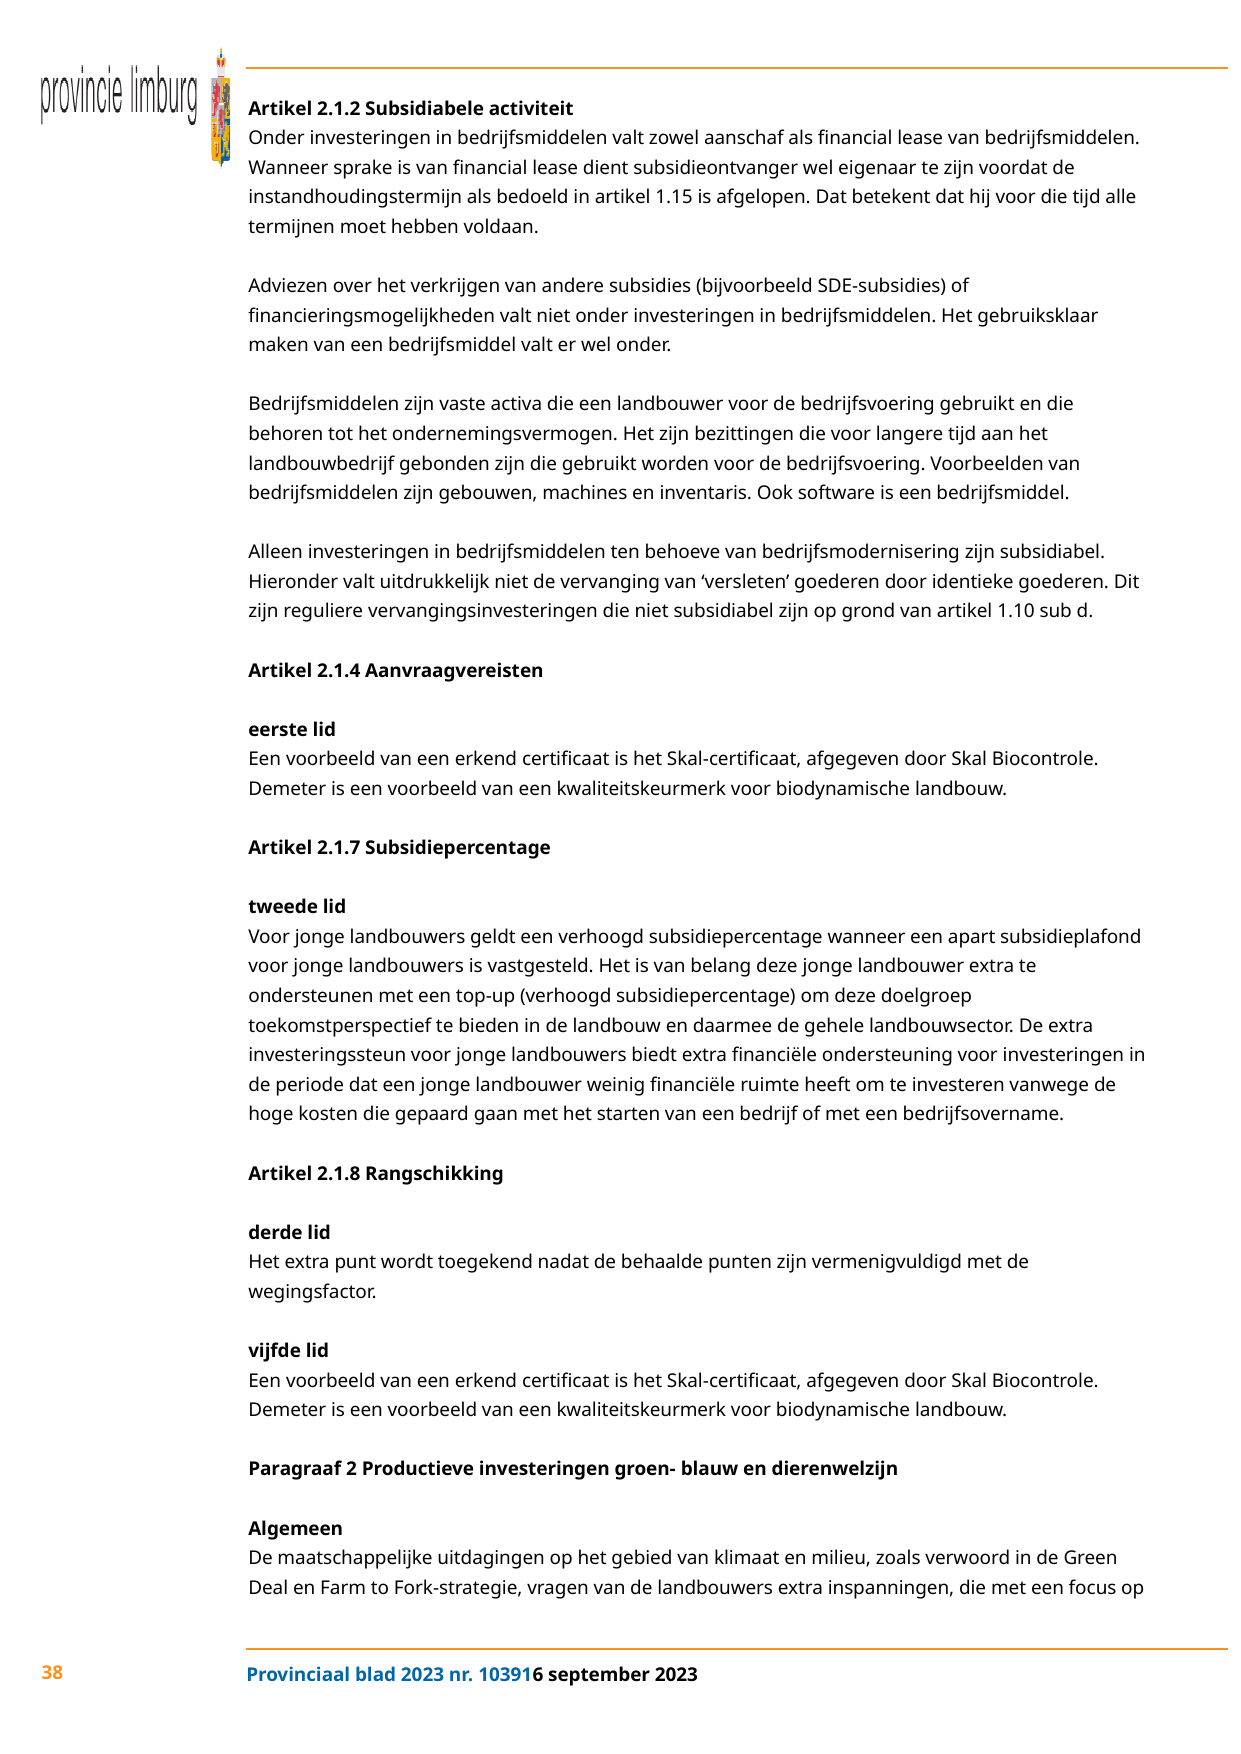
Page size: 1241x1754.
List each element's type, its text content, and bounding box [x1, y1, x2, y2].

text Een voorbeeld van een erkend certificaat is het Skal-certificaat, afgegeven door Skal Biocontrole. Demeter is een voorbeeld van een kwaliteitskeurmerk voor biodynamische landbouw. [248, 1367, 1152, 1422]
text Artikel 2.1.2 Subsidiabele activiteit [248, 95, 1152, 121]
text Paragraaf 2 Productieve investeringen groen- blauw en dierenwelzijn [248, 1456, 1152, 1481]
text eerste lid [248, 716, 1152, 742]
text Algemeen [248, 1515, 1152, 1541]
text Voor jonge landbouwers geldt een verhoogd subsidiepercentage wanneer een apart subsidieplafond voor jonge landbouwers is vastgesteld. Het is van belang deze jonge landbouwer extra te ondersteunen met een top-up (verhoogd subsidiepercentage) om deze doelgroep toekomstperspectief te bieden in de landbouw en daarmee de gehele landbouwsector. De extra investeringssteun voor jonge landbouwers biedt extra financiële ondersteuning voor investeringen in de periode dat een jonge landbouwer weinig financiële ruimte heeft om te investeren vanwege de hoge kosten die gepaard gaan met het starten van een bedrijf of met een bedrijfsovername. [248, 923, 1152, 1126]
text Het extra punt wordt toegekend nadat de behaalde punten zijn vermenigvuldigd met de wegingsfactor. [248, 1248, 1152, 1304]
text Een voorbeeld van een erkend certificaat is het Skal-certificaat, afgegeven door Skal Biocontrole. Demeter is een voorbeeld van een kwaliteitskeurmerk voor biodynamische landbouw. [248, 746, 1152, 801]
text Artikel 2.1.8 Rangschikking [248, 1160, 1152, 1186]
text tweede lid [248, 893, 1152, 919]
text De maatschappelijke uitdagingen op het gebied van klimaat en milieu, zoals verwoord in de Green Deal en Farm to Fork-strategie, vragen van de landbouwers extra inspanningen, die met een focus op [248, 1544, 1152, 1600]
text Alleen investeringen in bedrijfsmiddelen ten behoeve van bedrijfsmodernisering zijn subsidiabel. Hieronder valt uitdrukkelijk niet de vervanging van ‘versleten’ goederen door identieke goederen. Dit zijn reguliere vervangingsinvesteringen die niet subsidiabel zijn op grond van artikel 1.10 sub d. [248, 538, 1152, 623]
picture [41, 47, 231, 172]
text Adviezen over het verkrijgen van andere subsidies (bijvoorbeeld SDE-subsidies) of financieringsmogelijkheden valt niet onder investeringen in bedrijfsmiddelen. Het gebruiksklaar maken van een bedrijfsmiddel valt er wel onder. [248, 272, 1152, 357]
text Bedrijfsmiddelen zijn vaste activa die een landbouwer voor de bedrijfsvoering gebruikt en die behoren tot het ondernemingsvermogen. Het zijn bezittingen die voor langere tijd aan het landbouwbedrijf gebonden zijn die gebruikt worden voor de bedrijfsvoering. Voorbeelden van bedrijfsmiddelen zijn gebouwen, machines en inventaris. Ook software is een bedrijfsmiddel. [248, 391, 1152, 505]
text Onder investeringen in bedrijfsmiddelen valt zowel aanschaf als financial lease van bedrijfsmiddelen. Wanneer sprake is van financial lease dient subsidieontvanger wel eigenaar te zijn voordat de instandhoudingstermijn als bedoeld in artikel 1.15 is afgelopen. Dat betekent dat hij voor die tijd alle termijnen moet hebben voldaan. [248, 124, 1152, 239]
text derde lid [248, 1219, 1152, 1245]
text Artikel 2.1.7 Subsidiepercentage [248, 834, 1152, 860]
text Artikel 2.1.4 Aanvraagvereisten [248, 657, 1152, 683]
text vijfde lid [248, 1337, 1152, 1363]
